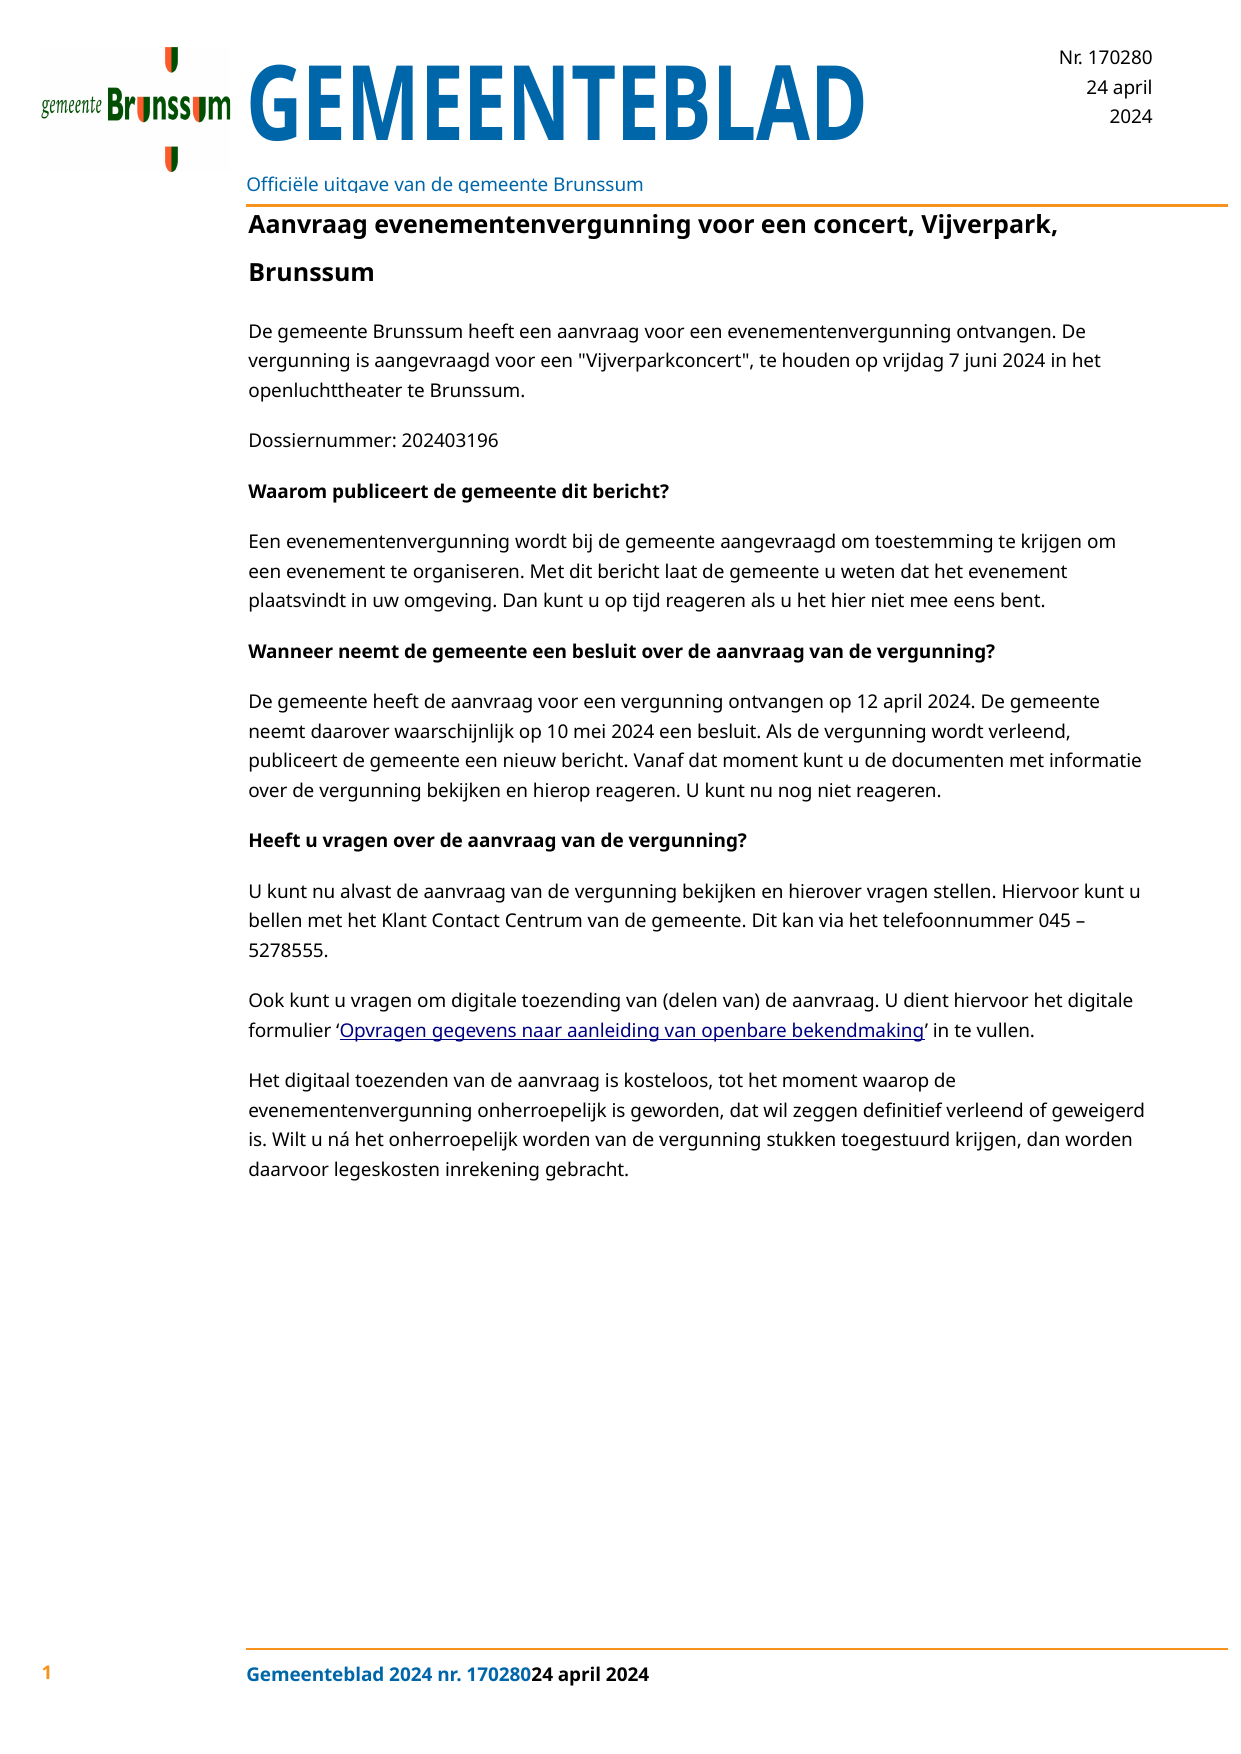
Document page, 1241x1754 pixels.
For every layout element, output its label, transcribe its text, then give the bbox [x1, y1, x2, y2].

text Aanvraag evenementenvergunning voor een concert, Vijverpark, Brunssum [248, 207, 1152, 288]
text Dossiernummer: 202403196 [248, 427, 1152, 453]
text De gemeente Brunssum heeft een aanvraag voor een evenementenvergunning ontvangen. De vergunning is aangevraagd voor een "Vijverparkconcert", te houden op vrijdag 7 juni 2024 in het openluchttheater te Brunssum. [248, 318, 1152, 403]
picture [41, 47, 231, 172]
text Ook kunt u vragen om digitale toezending van (delen van) de aanvraag. U dient hiervoor het digitale formulier ‘Opvragen gegevens naar aanleiding van openbare bekendmaking’ in te vullen. [248, 987, 1152, 1043]
text U kunt nu alvast de aanvraag van de vergunning bekijken en hierover vragen stellen. Hiervoor kunt u bellen met het Klant Contact Centrum van de gemeente. Dit kan via het telefoonnummer 045 – 5278555. [248, 878, 1152, 963]
text Heeft u vragen over de aanvraag van de vergunning? [248, 827, 1152, 853]
text Een evenementenvergunning wordt bij de gemeente aangevraagd om toestemming te krijgen om een evenement te organiseren. Met dit bericht laat de gemeente u weten dat het evenement plaatsvindt in uw omgeving. Dan kunt u op tijd reageren als u het hier niet mee eens bent. [248, 528, 1152, 613]
text De gemeente heeft de aanvraag voor een vergunning ontvangen op 12 april 2024. De gemeente neemt daarover waarschijnlijk op 10 mei 2024 een besluit. Als de vergunning wordt verleend, publiceert de gemeente een nieuw bericht. Vanaf dat moment kunt u de documenten met informatie over de vergunning bekijken en hierop reageren. U kunt nu nog niet reageren. [248, 688, 1152, 803]
text Het digitaal toezenden van de aanvraag is kosteloos, tot het moment waarop de evenementenvergunning onherroepelijk is geworden, dat wil zeggen definitief verleend of geweigerd is. Wilt u ná het onherroepelijk worden van de vergunning stukken toegestuurd krijgen, dan worden daarvoor legeskosten inrekening gebracht. [248, 1067, 1152, 1182]
text Wanneer neemt de gemeente een besluit over de aanvraag van de vergunning? [248, 638, 1152, 664]
text Waarom publiceert de gemeente dit bericht? [248, 478, 1152, 504]
